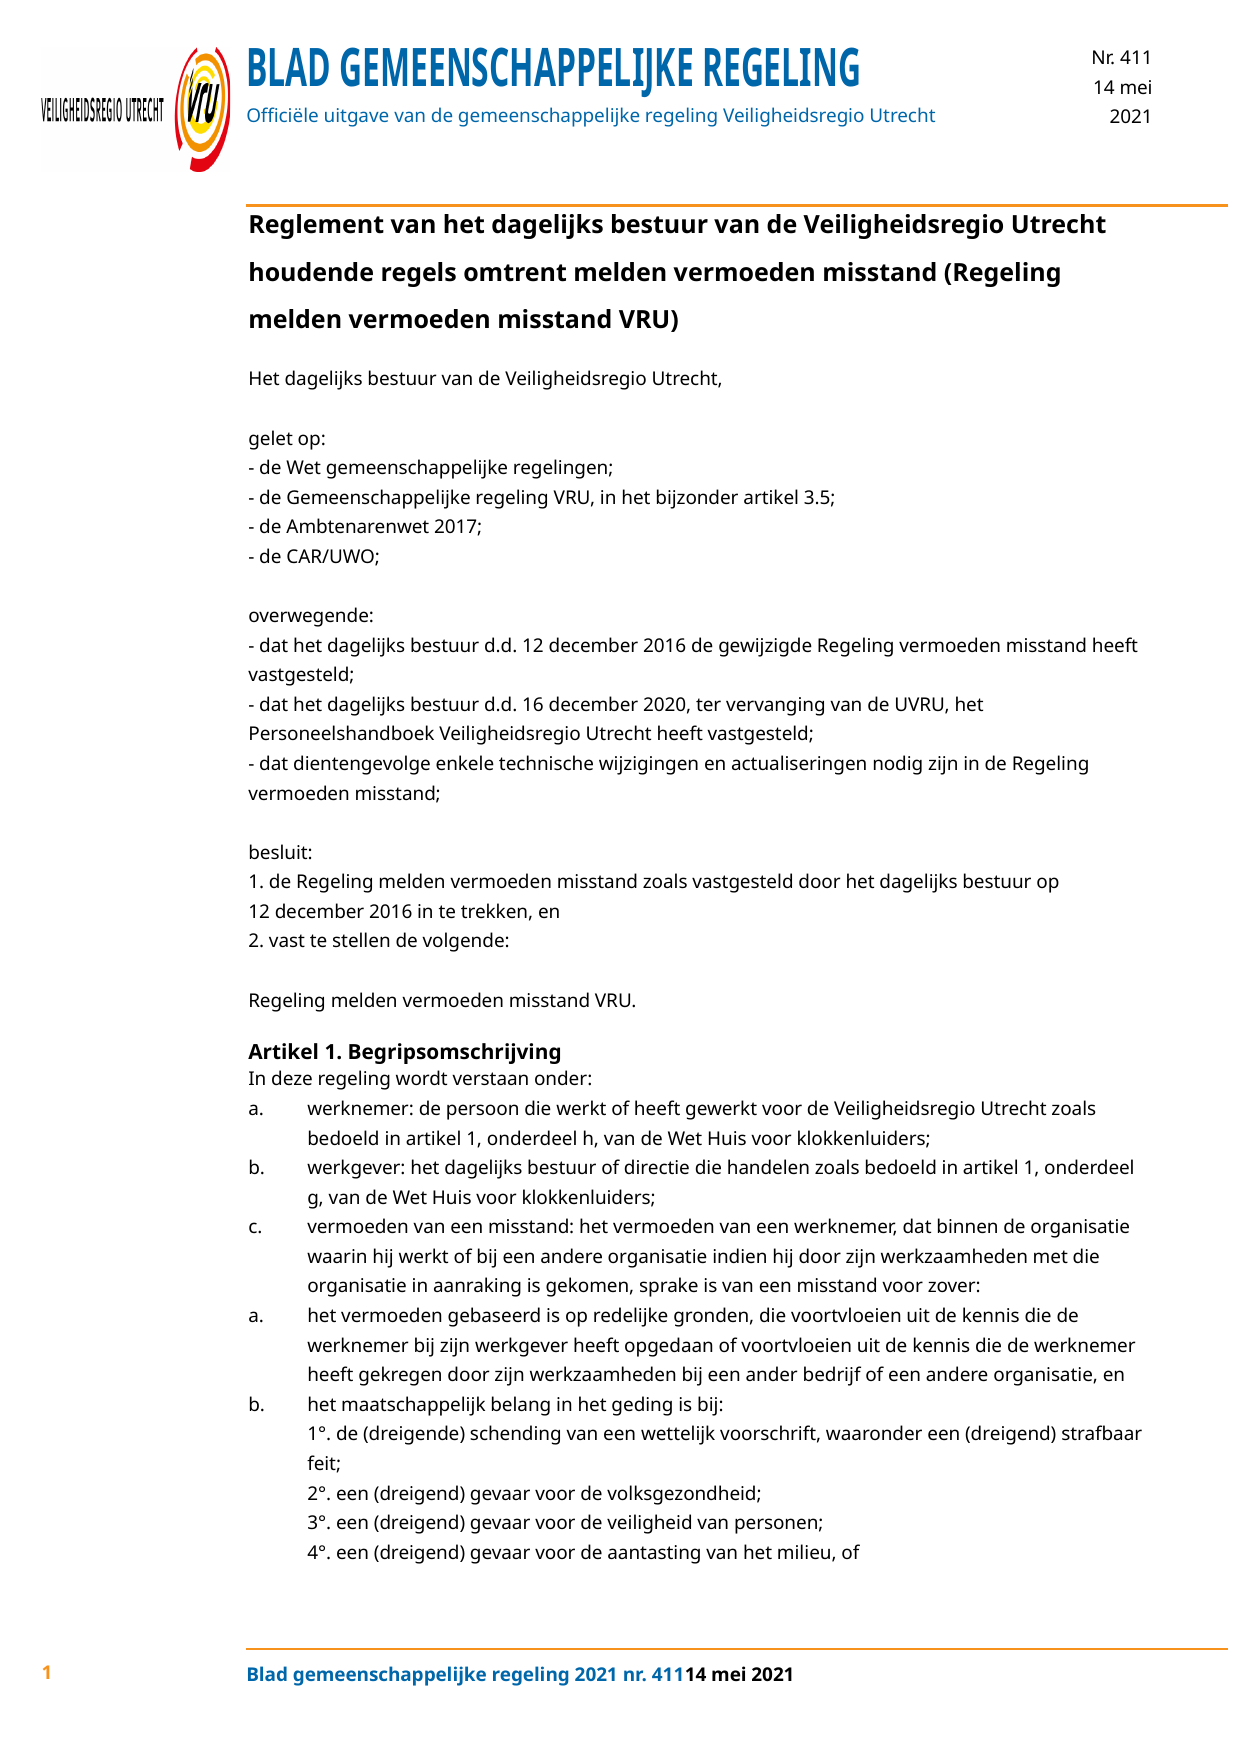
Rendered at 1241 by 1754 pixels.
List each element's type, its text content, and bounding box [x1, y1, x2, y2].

list werkgever: het dagelijks bestuur of directie die handelen zoals bedoeld in artikel 1, onderdeel g, van de Wet Huis voor klokkenluiders; [248, 1154, 1152, 1210]
text - dat dientengevolge enkele technische wijzigingen en actualiseringen nodig zijn in de Regeling vermoeden misstand; [248, 750, 1152, 805]
text - de Wet gemeenschappelijke regelingen; [248, 454, 1152, 480]
text Regeling melden vermoeden misstand VRU. [248, 987, 1152, 1012]
list het vermoeden gebaseerd is op redelijke gronden, die voortvloeien uit de kennis die de werknemer bij zijn werkgever heeft opgedaan of voortvloeien uit de kennis die de werknemer heeft gekregen door zijn werkzaamheden bij een ander bedrijf of een andere organisatie, en [248, 1302, 1152, 1387]
text Reglement van het dagelijks bestuur van de Veiligheidsregio Utrecht houdende regels omtrent melden vermoeden misstand (Regeling melden vermoeden misstand VRU) [248, 207, 1152, 336]
text 12 december 2016 in te trekken, en [248, 898, 1152, 924]
text - dat het dagelijks bestuur d.d. 12 december 2016 de gewijzigde Regeling vermoeden misstand heeft vastgesteld; [248, 632, 1152, 687]
text In deze regeling wordt verstaan onder: [248, 1066, 1152, 1091]
list 1°. de (dreigende) schending van een wettelijk voorschrift, waaronder een (dreigend) strafbaar feit; [248, 1421, 1152, 1476]
list 2°. een (dreigend) gevaar voor de volksgezondheid; [248, 1480, 1152, 1506]
list 4°. een (dreigend) gevaar voor de aantasting van het milieu, of [248, 1539, 1152, 1565]
text - de CAR/UWO; [248, 543, 1152, 569]
list werknemer: de persoon die werkt of heeft gewerkt voor de Veiligheidsregio Utrecht zoals bedoeld in artikel 1, onderdeel h, van de Wet Huis voor klokkenluiders; [248, 1095, 1152, 1151]
text 1. de Regeling melden vermoeden misstand zoals vastgesteld door het dagelijks bestuur op [248, 868, 1152, 894]
text - dat het dagelijks bestuur d.d. 16 december 2020, ter vervanging van de UVRU, het Personeelshandboek Veiligheidsregio Utrecht heeft vastgesteld; [248, 691, 1152, 746]
text overwegende: [248, 602, 1152, 628]
text besluit: [248, 839, 1152, 864]
text - de Gemeenschappelijke regeling VRU, in het bijzonder artikel 3.5; [248, 484, 1152, 509]
text gelet op: [248, 425, 1152, 450]
text 2. vast te stellen de volgende: [248, 928, 1152, 953]
list vermoeden van een misstand: het vermoeden van een werknemer, dat binnen de organisatie waarin hij werkt of bij een andere organisatie indien hij door zijn werkzaamheden met die organisatie in aanraking is gekomen, sprake is van een misstand voor zover: [248, 1213, 1152, 1298]
text Artikel 1. Begripsomschrijving [248, 1037, 1152, 1066]
list 3°. een (dreigend) gevaar voor de veiligheid van personen; [248, 1509, 1152, 1535]
text Het dagelijks bestuur van de Veiligheidsregio Utrecht, [248, 366, 1152, 391]
picture [41, 47, 231, 172]
text - de Ambtenarenwet 2017; [248, 513, 1152, 539]
list het maatschappelijk belang in het geding is bij: [248, 1391, 1152, 1417]
